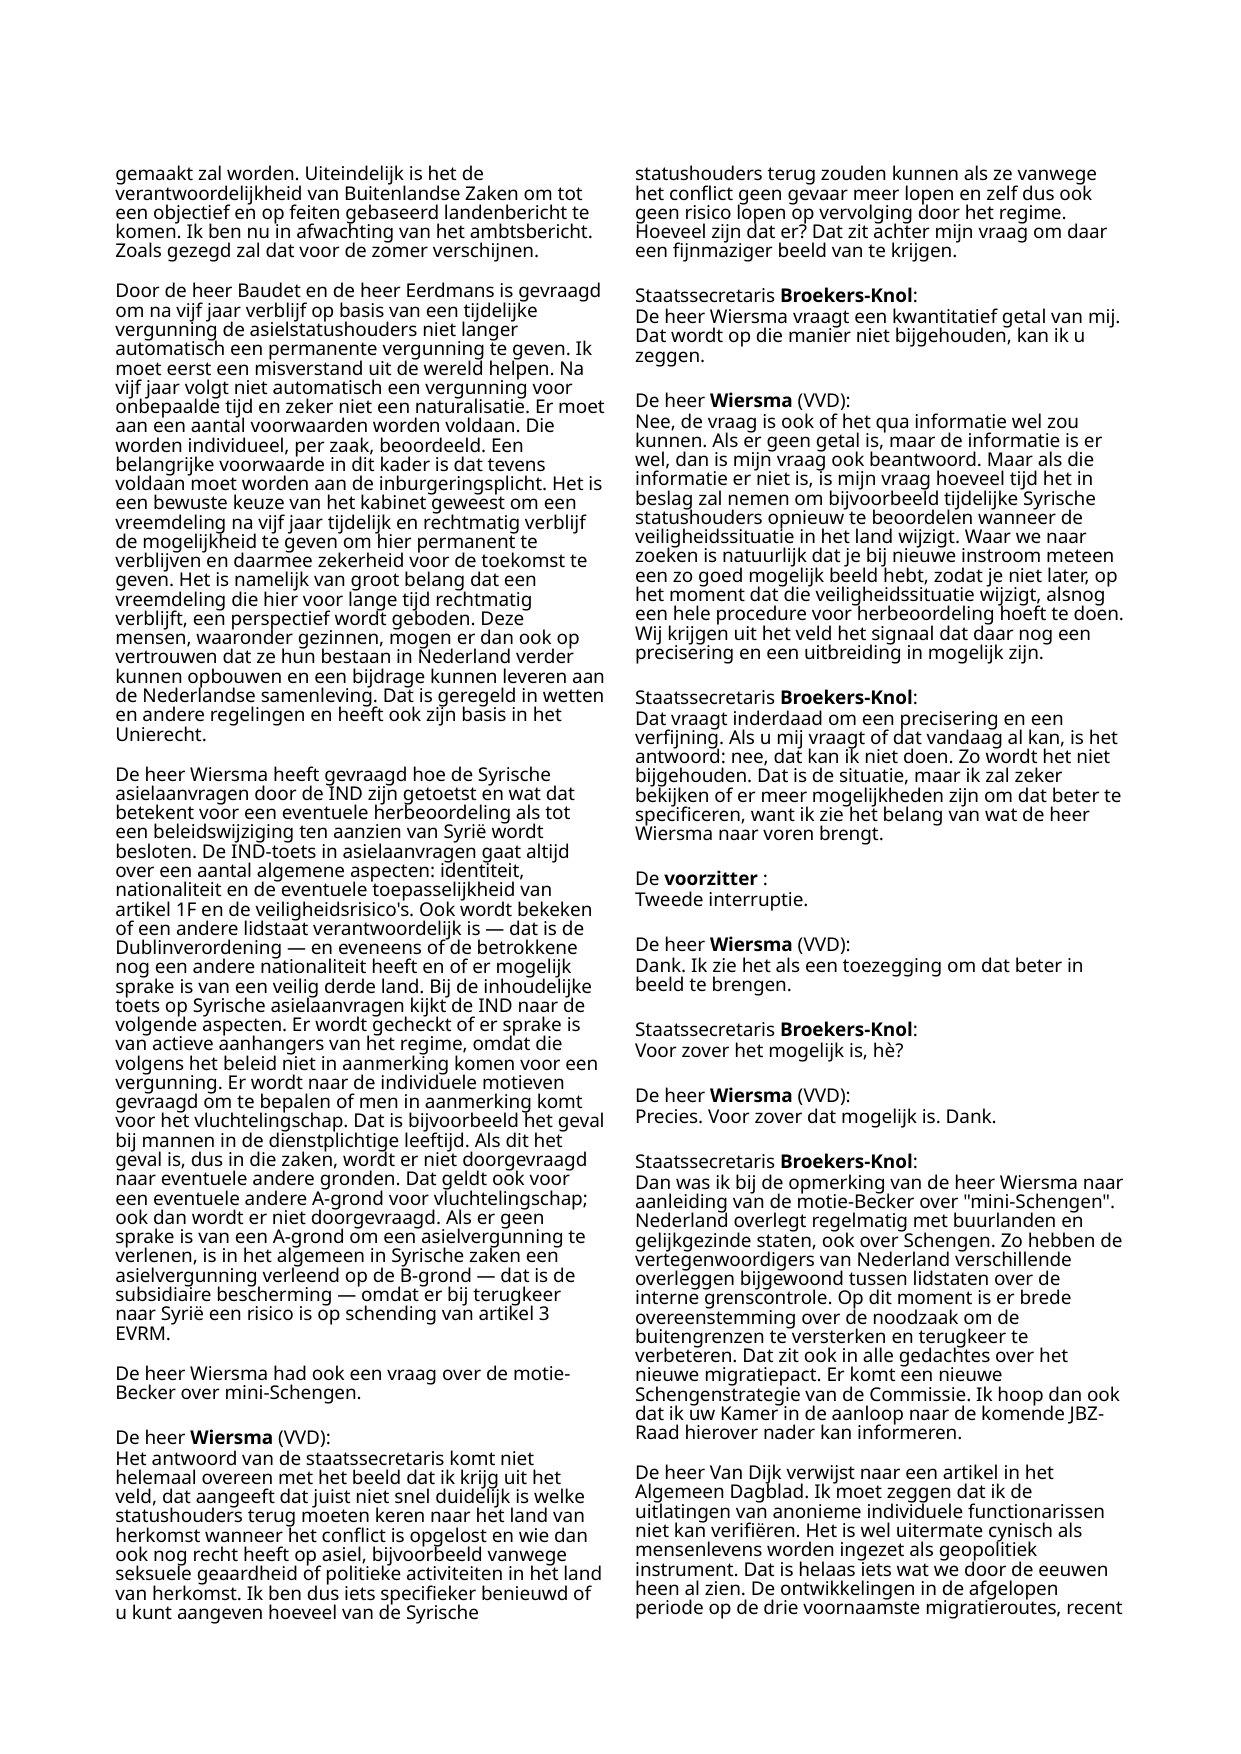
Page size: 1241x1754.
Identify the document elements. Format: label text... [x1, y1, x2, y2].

text De heer Van Dijk verwijst naar een artikel in het Algemeen Dagblad. Ik moet zeggen dat ik de uitlatingen van anonieme individuele functionarissen niet kan verifiëren. Het is wel uitermate cynisch als mensenlevens worden ingezet als geopolitiek instrument. Dat is helaas iets wat we door de eeuwen heen al zien. De ontwikkelingen in de afgelopen periode op de drie voornaamste migratieroutes, recent [635, 1464, 1125, 1618]
text Dan was ik bij de opmerking van de heer Wiersma naar aanleiding van de motie-Becker over "mini-Schengen". Nederland overlegt regelmatig met buurlanden en gelijkgezinde staten, ook over Schengen. Zo hebben de vertegenwoordigers van Nederland verschillende overleggen bijgewoond tussen lidstaten over de interne grenscontrole. Op dit moment is er brede overeenstemming over de noodzaak om de buitengrenzen te versterken en terugkeer te verbeteren. Dat zit ook in alle gedachtes over het nieuwe migratiepact. Er komt een nieuwe Schengenstrategie van de Commissie. Ik hoop dan ook dat ik uw Kamer in de aanloop naar de komende JBZ-Raad hierover nader kan informeren. [635, 1174, 1125, 1443]
text Staatssecretaris Broekers-Knol: [635, 282, 1125, 308]
text Voor zover het mogelijk is, hè? [635, 1042, 1125, 1061]
text Precies. Voor zover dat mogelijk is. Dank. [635, 1108, 1125, 1127]
text De heer Wiersma (VVD): [115, 1424, 605, 1449]
text De heer Wiersma had ook een vraag over de motie-Becker over mini-Schengen. [115, 1364, 605, 1403]
text Staatssecretaris Broekers-Knol: [635, 684, 1125, 710]
text De heer Wiersma (VVD): [635, 931, 1125, 957]
text Het antwoord van de staatssecretaris komt niet helemaal overeen met het beeld dat ik krijg uit het veld, dat aangeeft dat juist niet snel duidelijk is welke statushouders terug moeten keren naar het land van herkomst wanneer het conflict is opgelost en wie dan ook nog recht heeft op asiel, bijvoorbeeld vanwege seksuele geaardheid of politieke activiteiten in het land van herkomst. Ik ben dus iets specifieker benieuwd of u kunt aangeven hoeveel van de Syrische [115, 1449, 605, 1623]
text Dat vraagt inderdaad om een precisering en een verfijning. Als u mij vraagt of dat vandaag al kan, is het antwoord: nee, dat kan ik niet doen. Zo wordt het niet bijgehouden. Dat is de situatie, maar ik zal zeker bekijken of er meer mogelijkheden zijn om dat beter te specificeren, want ik zie het belang van wat de heer Wiersma naar voren brengt. [635, 710, 1125, 844]
text Nee, de vraag is ook of het qua informatie wel zou kunnen. Als er geen getal is, maar de informatie is er wel, dan is mijn vraag ook beantwoord. Maar als die informatie er niet is, is mijn vraag hoeveel tijd het in beslag zal nemen om bijvoorbeeld tijdelijke Syrische statushouders opnieuw te beoordelen wanneer de veiligheidssituatie in het land wijzigt. Waar we naar zoeken is natuurlijk dat je bij nieuwe instroom meteen een zo goed mogelijk beeld hebt, zodat je niet later, op het moment dat die veiligheidssituatie wijzigt, alsnog een hele procedure voor herbeoordeling hoeft te doen. Wij krijgen uit het veld het signaal dat daar nog een precisering en een uitbreiding in mogelijk zijn. [635, 413, 1125, 663]
text statushouders terug zouden kunnen als ze vanwege het conflict geen gevaar meer lopen en zelf dus ook geen risico lopen op vervolging door het regime. Hoeveel zijn dat er? Dat zit achter mijn vraag om daar een fijnmaziger beeld van te krijgen. [635, 165, 1125, 262]
text Staatssecretaris Broekers-Knol: [635, 1016, 1125, 1042]
text Tweede interruptie. [635, 891, 1125, 910]
text De heer Wiersma (VVD): [635, 387, 1125, 413]
text De heer Wiersma vraagt een kwantitatief getal van mij. Dat wordt op die manier niet bijgehouden, kan ik u zeggen. [635, 308, 1125, 366]
text Dank. Ik zie het als een toezegging om dat beter in beeld te brengen. [635, 957, 1125, 996]
text De voorzitter : [635, 865, 1125, 891]
text Staatssecretaris Broekers-Knol: [635, 1148, 1125, 1174]
text gemaakt zal worden. Uiteindelijk is het de verantwoordelijkheid van Buitenlandse Zaken om tot een objectief en op feiten gebaseerd landenbericht te komen. Ik ben nu in afwachting van het ambtsbericht. Zoals gezegd zal dat voor de zomer verschijnen. [115, 165, 605, 262]
text De heer Wiersma heeft gevraagd hoe de Syrische asielaanvragen door de IND zijn getoetst en wat dat betekent voor een eventuele herbeoordeling als tot een beleidswijziging ten aanzien van Syrië wordt besloten. De IND-toets in asielaanvragen gaat altijd over een aantal algemene aspecten: identiteit, nationaliteit en de eventuele toepasselijkheid van artikel 1F en de veiligheidsrisico's. Ook wordt bekeken of een andere lidstaat verantwoordelijk is — dat is de Dublinverordening — en eveneens of de betrokkene nog een andere nationaliteit heeft en of er mogelijk sprake is van een veilig derde land. Bij de inhoudelijke toets op Syrische asielaanvragen kijkt de IND naar de volgende aspecten. Er wordt gecheckt of er sprake is van actieve aanhangers van het regime, omdat die volgens het beleid niet in aanmerking komen voor een vergunning. Er wordt naar de individuele motieven gevraagd om te bepalen of men in aanmerking komt voor het vluchtelingschap. Dat is bijvoorbeeld het geval bij mannen in de dienstplichtige leeftijd. Als dit het geval is, dus in die zaken, wordt er niet doorgevraagd naar eventuele andere gronden. Dat geldt ook voor een eventuele andere A-grond voor vluchtelingschap; ook dan wordt er niet doorgevraagd. Als er geen sprake is van een A-grond om een asielvergunning te verlenen, is in het algemeen in Syrische zaken een asielvergunning verleend op de B-grond — dat is de subsidiaire bescherming — omdat er bij terugkeer naar Syrië een risico is op schending van artikel 3 EVRM. [115, 766, 605, 1344]
text Door de heer Baudet en de heer Eerdmans is gevraagd om na vijf jaar verblijf op basis van een tijdelijke vergunning de asielstatushouders niet langer automatisch een permanente vergunning te geven. Ik moet eerst een misverstand uit de wereld helpen. Na vijf jaar volgt niet automatisch een vergunning voor onbepaalde tijd en zeker niet een naturalisatie. Er moet aan een aantal voorwaarden worden voldaan. Die worden individueel, per zaak, beoordeeld. Een belangrijke voorwaarde in dit kader is dat tevens voldaan moet worden aan de inburgeringsplicht. Het is een bewuste keuze van het kabinet geweest om een vreemdeling na vijf jaar tijdelijk en rechtmatig verblijf de mogelijkheid te geven om hier permanent te verblijven en daarmee zekerheid voor de toekomst te geven. Het is namelijk van groot belang dat een vreemdeling die hier voor lange tijd rechtmatig verblijft, een perspectief wordt geboden. Deze mensen, waaronder gezinnen, mogen er dan ook op vertrouwen dat ze hun bestaan in Nederland verder kunnen opbouwen en een bijdrage kunnen leveren aan de Nederlandse samenleving. Dat is geregeld in wetten en andere regelingen en heeft ook zijn basis in het Unierecht. [115, 282, 605, 745]
text De heer Wiersma (VVD): [635, 1082, 1125, 1108]
